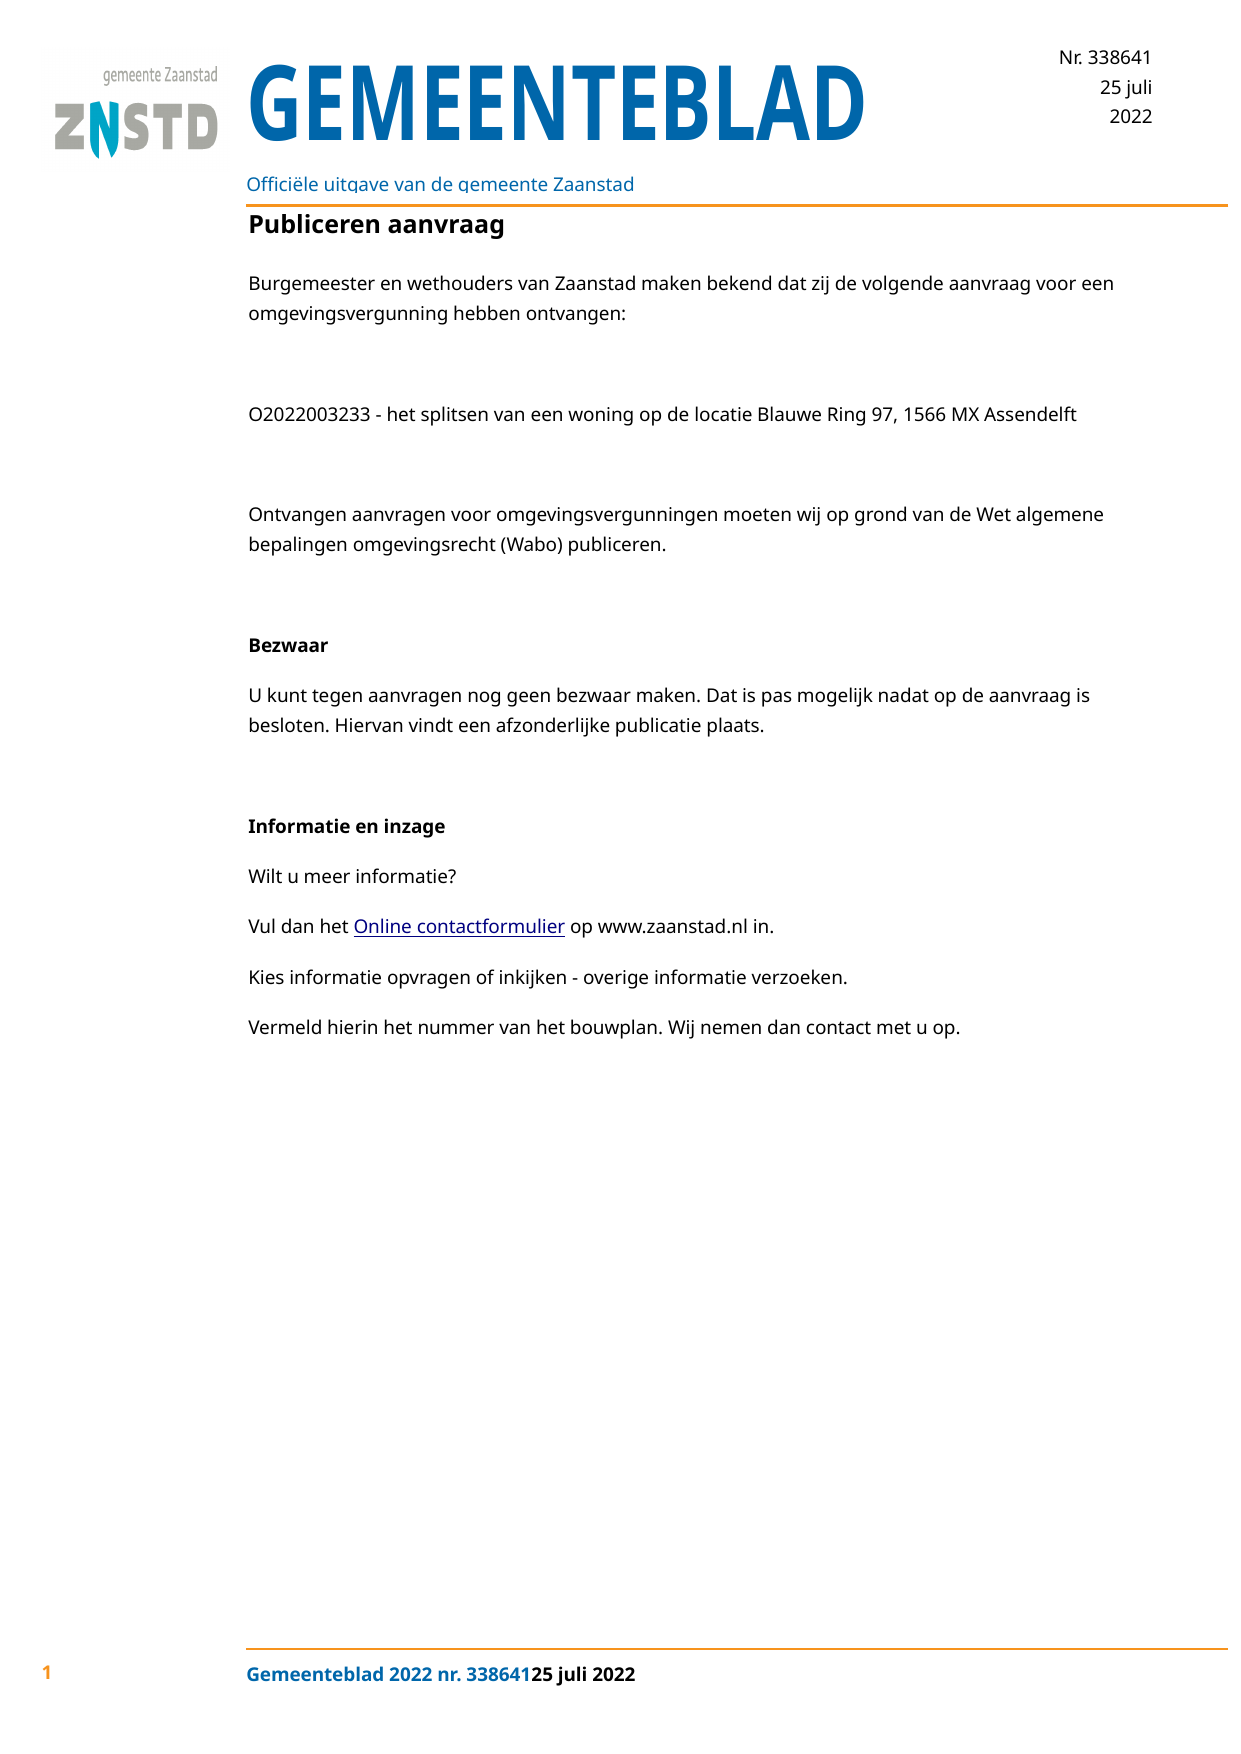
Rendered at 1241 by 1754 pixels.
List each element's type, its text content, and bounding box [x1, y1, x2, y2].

picture [41, 47, 231, 172]
text Kies informatie opvragen of inkijken - overige informatie verzoeken. [248, 964, 1152, 990]
text U kunt tegen aanvragen nog geen bezwaar maken. Dat is pas mogelijk nadat op de aanvraag is besloten. Hiervan vindt een afzonderlijke publicatie plaats. [248, 682, 1152, 738]
text Wilt u meer informatie? [248, 863, 1152, 889]
text Publiceren aanvraag [248, 207, 1152, 241]
text Informatie en inzage [248, 813, 1152, 838]
text Ontvangen aanvragen voor omgevingsvergunningen moeten wij op grond van de Wet algemene bepalingen omgevingsrecht (Wabo) publiceren. [248, 502, 1152, 557]
text O2022003233 - het splitsen van een woning op de locatie Blauwe Ring 97, 1566 MX Assendelft [248, 401, 1152, 426]
text Vul dan het Online contactformulier op www.zaanstad.nl in. [248, 914, 1152, 939]
text Vermeld hierin het nummer van het bouwplan. Wij nemen dan contact met u op. [248, 1014, 1152, 1040]
text Burgemeester en wethouders van Zaanstad maken bekend dat zij de volgende aanvraag voor een omgevingsvergunning hebben ontvangen: [248, 270, 1152, 326]
text Bezwaar [248, 632, 1152, 658]
